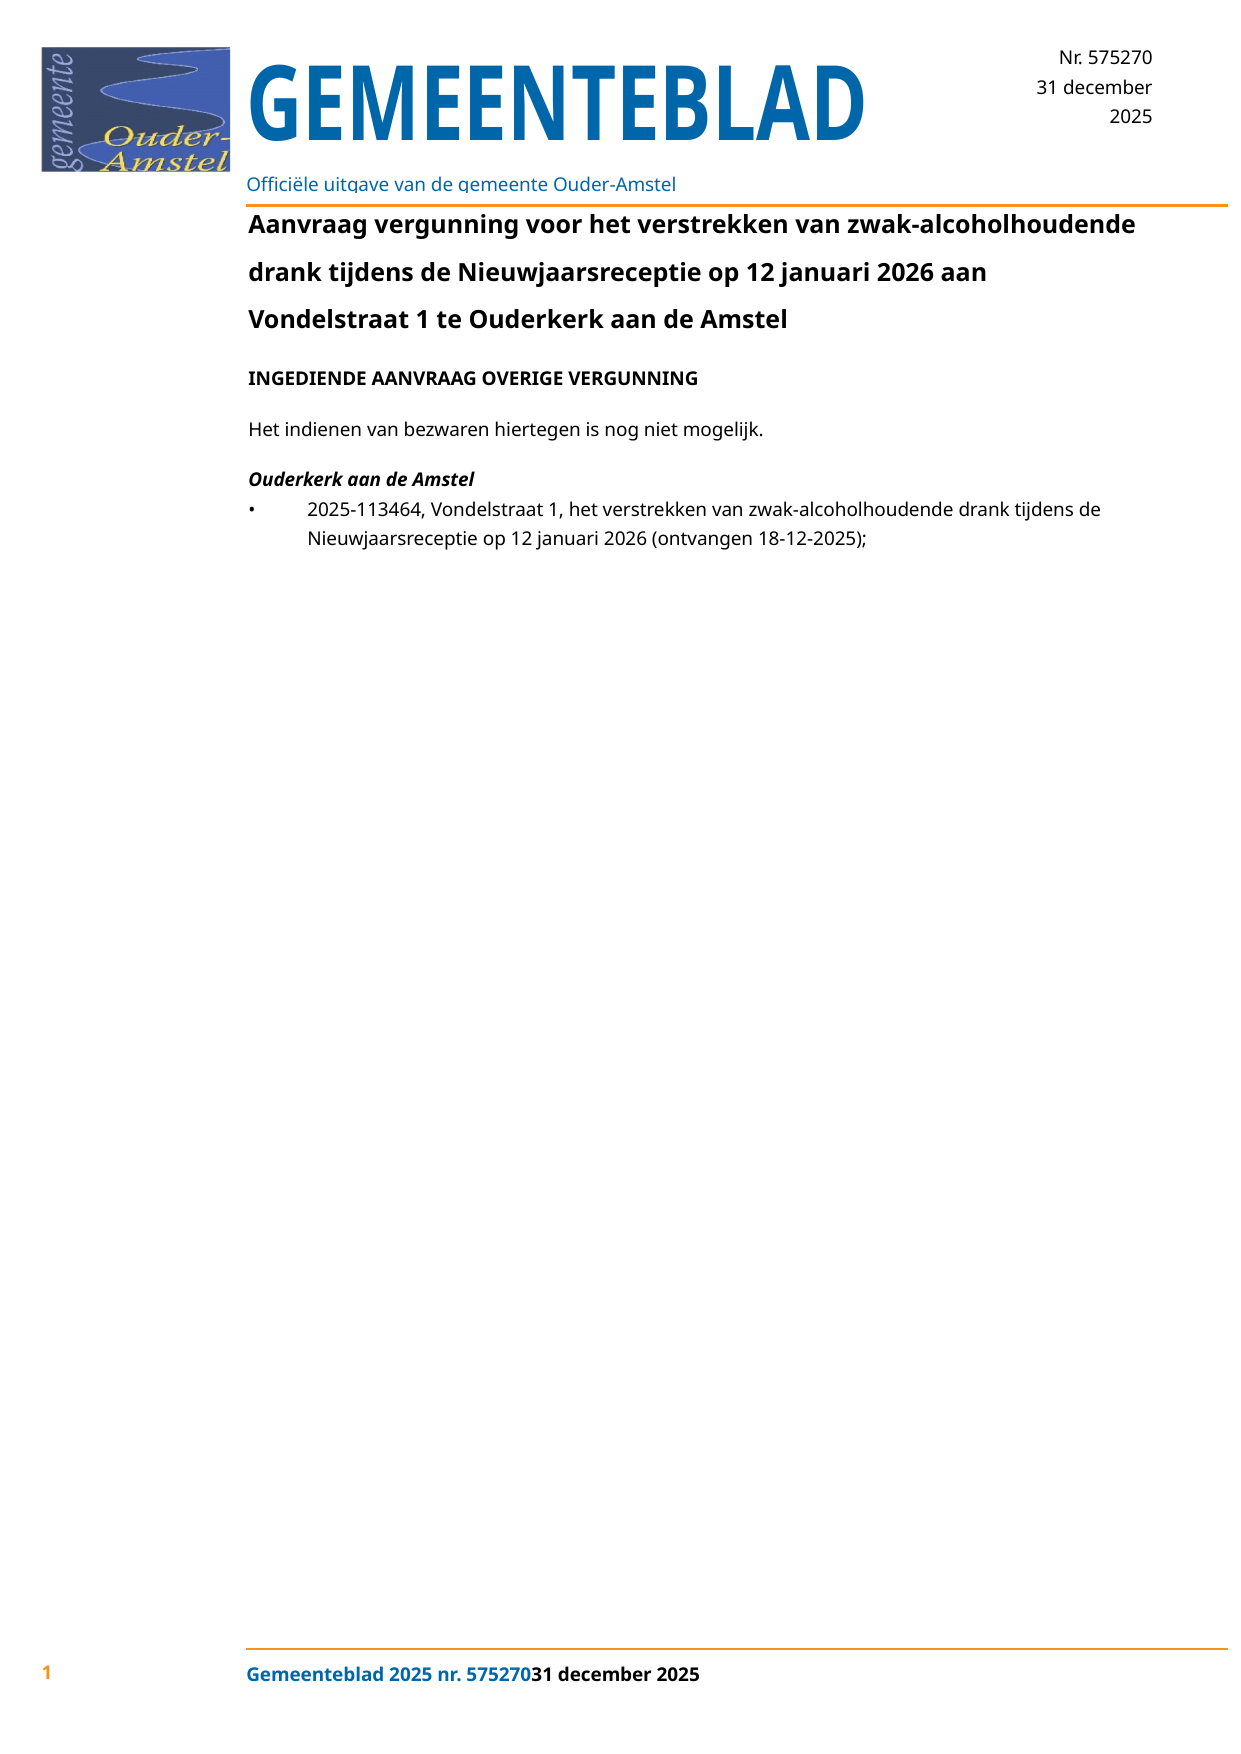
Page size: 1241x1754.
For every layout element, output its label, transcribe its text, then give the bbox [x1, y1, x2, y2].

list 2025-113464, Vondelstraat 1, het verstrekken van zwak-alcoholhoudende drank tijdens de Nieuwjaarsreceptie op 12 januari 2026 (ontvangen 18-12-2025); [248, 496, 1152, 551]
text Aanvraag vergunning voor het verstrekken van zwak-alcoholhoudende drank tijdens de Nieuwjaarsreceptie op 12 januari 2026 aan Vondelstraat 1 te Ouderkerk aan de Amstel [248, 207, 1152, 336]
text INGEDIENDE AANVRAAG OVERIGE VERGUNNING [248, 366, 1152, 391]
text Ouderkerk aan de Amstel [248, 466, 1152, 492]
text Het indienen van bezwaren hiertegen is nog niet mogelijk. [248, 416, 1152, 442]
picture [41, 47, 231, 172]
